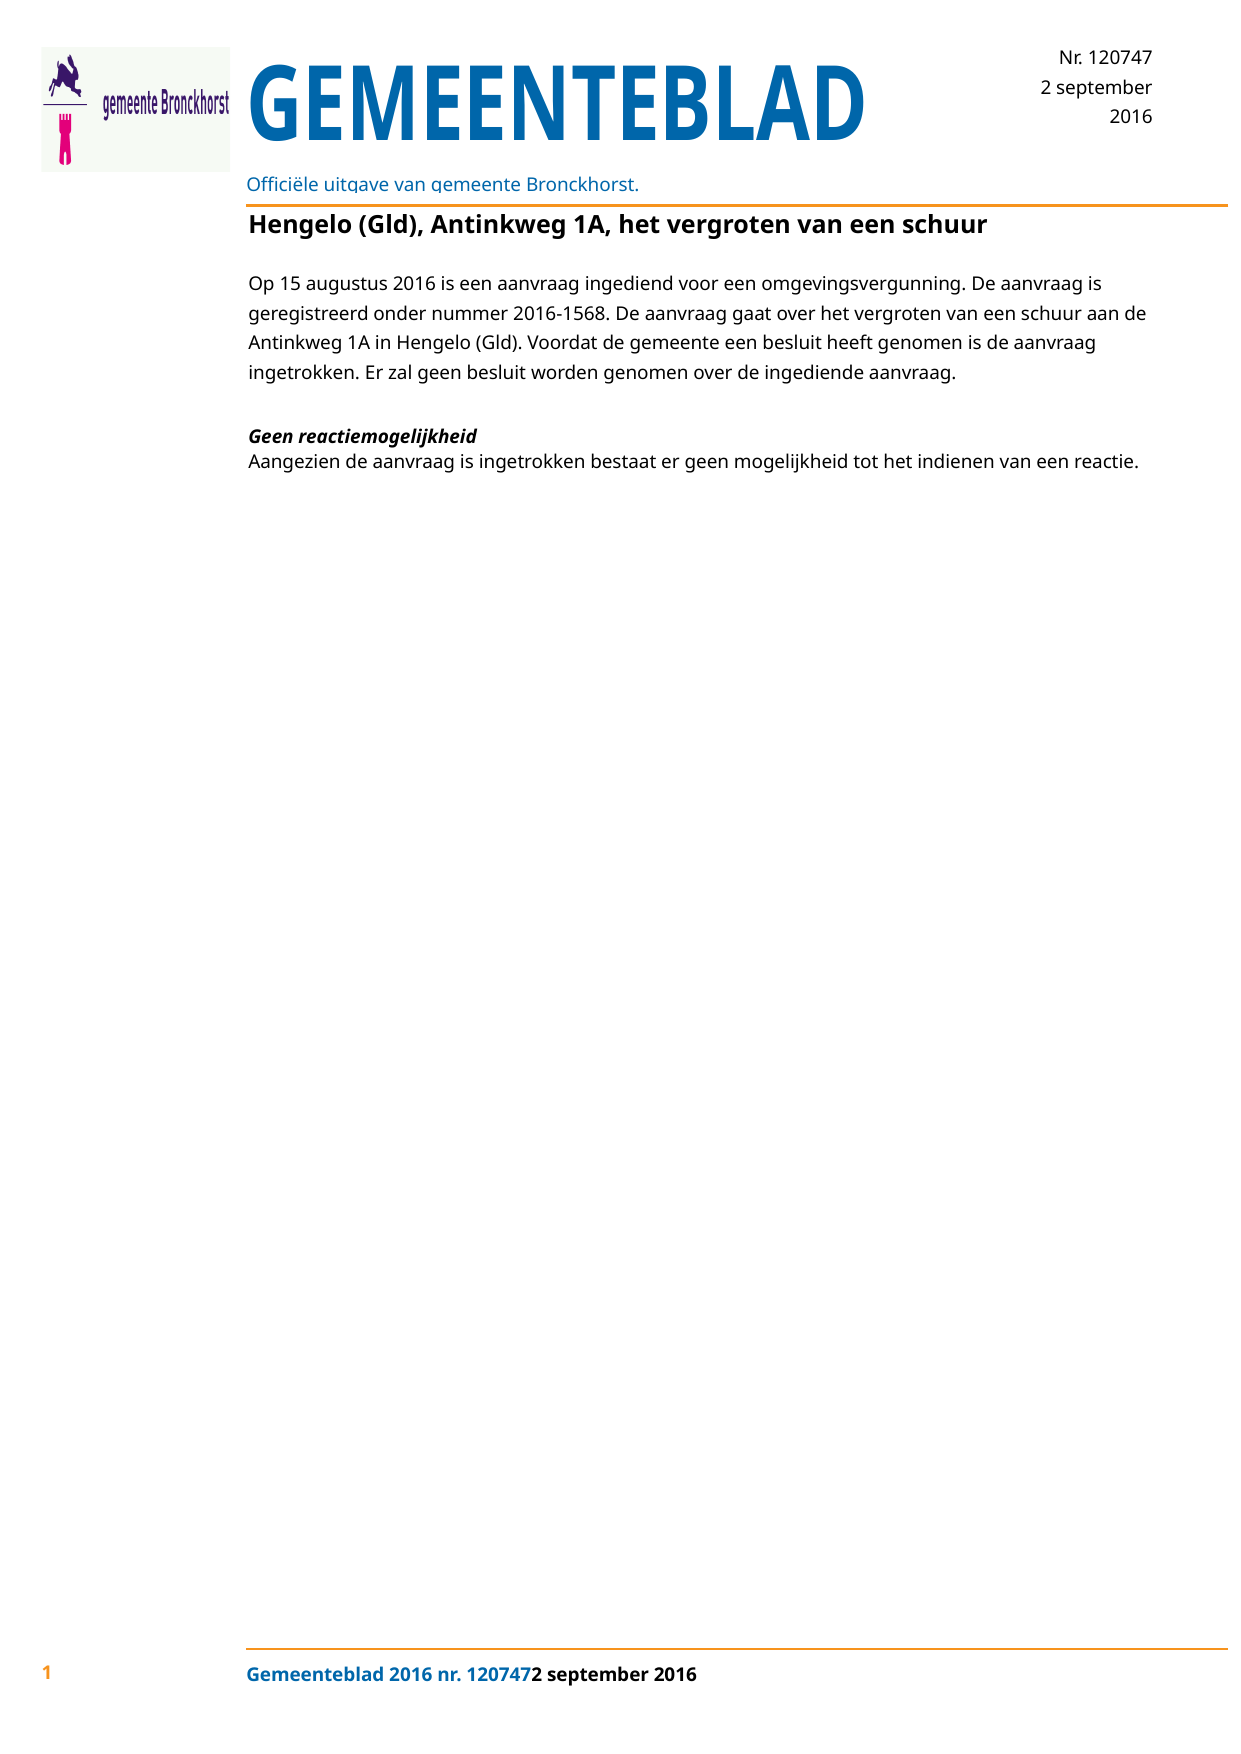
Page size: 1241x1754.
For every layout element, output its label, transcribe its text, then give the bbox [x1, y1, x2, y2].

text Aangezien de aanvraag is ingetrokken bestaat er geen mogelijkheid tot het indienen van een reactie. [248, 449, 1152, 474]
text Op 15 augustus 2016 is een aanvraag ingediend voor een omgevingsvergunning. De aanvraag is geregistreerd onder nummer 2016-1568. De aanvraag gaat over het vergroten van een schuur aan de Antinkweg 1A in Hengelo (Gld). Voordat de gemeente een besluit heeft genomen is de aanvraag ingetrokken. Er zal geen besluit worden genomen over de ingediende aanvraag. [248, 270, 1152, 385]
picture [41, 47, 231, 172]
text Geen reactiemogelijkheid [248, 423, 1152, 449]
text Hengelo (Gld), Antinkweg 1A, het vergroten van een schuur [248, 207, 1152, 241]
